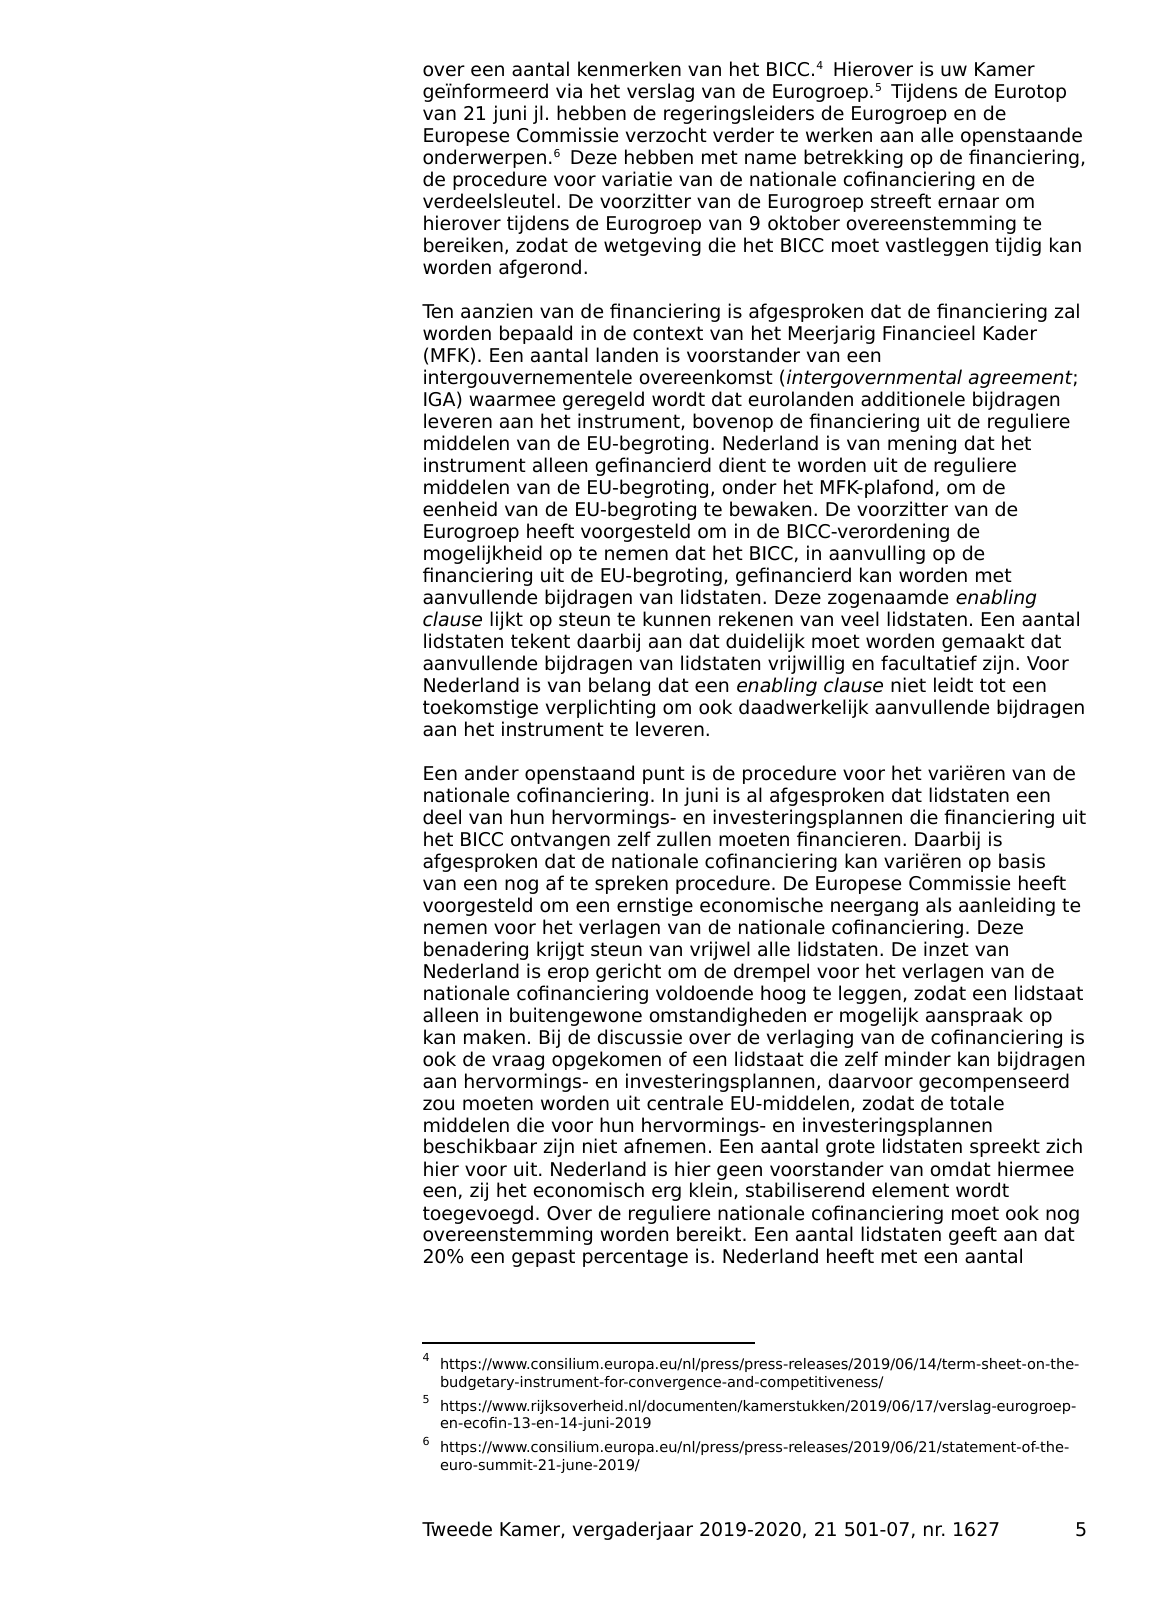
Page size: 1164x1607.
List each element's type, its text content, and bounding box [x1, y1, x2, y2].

text https://www.rijksoverheid.nl/documenten/kamerstukken/2019/06/17/verslag-eurogroep-en-ecofin-13-en-14-juni-2019 [422, 1393, 1087, 1432]
text https://www.consilium.europa.eu/nl/press/press-releases/2019/06/14/term-sheet-on-the-budgetary-instrument-for-convergence-and-competitiveness/ [422, 1352, 1087, 1391]
text Ten aanzien van de financiering is afgesproken dat de financiering zal worden bepaald in de context van het Meerjarig Financieel Kader (MFK). Een aantal landen is voorstander van een intergouvernementele overeenkomst (intergovernmental agreement; IGA) waarmee geregeld wordt dat eurolanden additionele bijdragen leveren aan het instrument, bovenop de financiering uit de reguliere middelen van de EU-begroting. Nederland is van mening dat het instrument alleen gefinancierd dient te worden uit de reguliere middelen van de EU-begroting, onder het MFK-plafond, om de eenheid van de EU-begroting te bewaken. De voorzitter van de Eurogroep heeft voorgesteld om in de BICC-verordening de mogelijkheid op te nemen dat het BICC, in aanvulling op de financiering uit de EU-begroting, gefinancierd kan worden met aanvullende bijdragen van lidstaten. Deze zogenaamde enabling clause lijkt op steun te kunnen rekenen van veel lidstaten. Een aantal lidstaten tekent daarbij aan dat duidelijk moet worden gemaakt dat aanvullende bijdragen van lidstaten vrijwillig en facultatief zijn. Voor Nederland is van belang dat een enabling clause niet leidt tot een toekomstige verplichting om ook daadwerkelijk aanvullende bijdragen aan het instrument te leveren. [422, 301, 1087, 741]
text over een aantal kenmerken van het BICC. Hierover is uw Kamer geïnformeerd via het verslag van de Eurogroep. Tijdens de Eurotop van 21 juni jl. hebben de regeringsleiders de Eurogroep en de Europese Commissie verzocht verder te werken aan alle openstaande onderwerpen. Deze hebben met name betrekking op de financiering, de procedure voor variatie van de nationale cofinanciering en de verdeelsleutel. De voorzitter van de Eurogroep streeft ernaar om hierover tijdens de Eurogroep van 9 oktober overeenstemming te bereiken, zodat de wetgeving die het BICC moet vastleggen tijdig kan worden afgerond. [422, 59, 1087, 279]
text https://www.consilium.europa.eu/nl/press/press-releases/2019/06/21/statement-of-the-euro-summit-21-june-2019/ [422, 1435, 1087, 1474]
text Een ander openstaand punt is de procedure voor het variëren van de nationale cofinanciering. In juni is al afgesproken dat lidstaten een deel van hun hervormings- en investeringsplannen die financiering uit het BICC ontvangen zelf zullen moeten financieren. Daarbij is afgesproken dat de nationale cofinanciering kan variëren op basis van een nog af te spreken procedure. De Europese Commissie heeft voorgesteld om een ernstige economische neergang als aanleiding te nemen voor het verlagen van de nationale cofinanciering. Deze benadering krijgt steun van vrijwel alle lidstaten. De inzet van Nederland is erop gericht om de drempel voor het verlagen van de nationale cofinanciering voldoende hoog te leggen, zodat een lidstaat alleen in buitengewone omstandigheden er mogelijk aanspraak op kan maken. Bij de discussie over de verlaging van de cofinanciering is ook de vraag opgekomen of een lidstaat die zelf minder kan bijdragen aan hervormings- en investeringsplannen, daarvoor gecompenseerd zou moeten worden uit centrale EU-middelen, zodat de totale middelen die voor hun hervormings- en investeringsplannen beschikbaar zijn niet afnemen. Een aantal grote lidstaten spreekt zich hier voor uit. Nederland is hier geen voorstander van omdat hiermee een, zij het economisch erg klein, stabiliserend element wordt toegevoegd. Over de reguliere nationale cofinanciering moet ook nog overeenstemming worden bereikt. Een aantal lidstaten geeft aan dat 20% een gepast percentage is. Nederland heeft met een aantal [422, 763, 1087, 1268]
